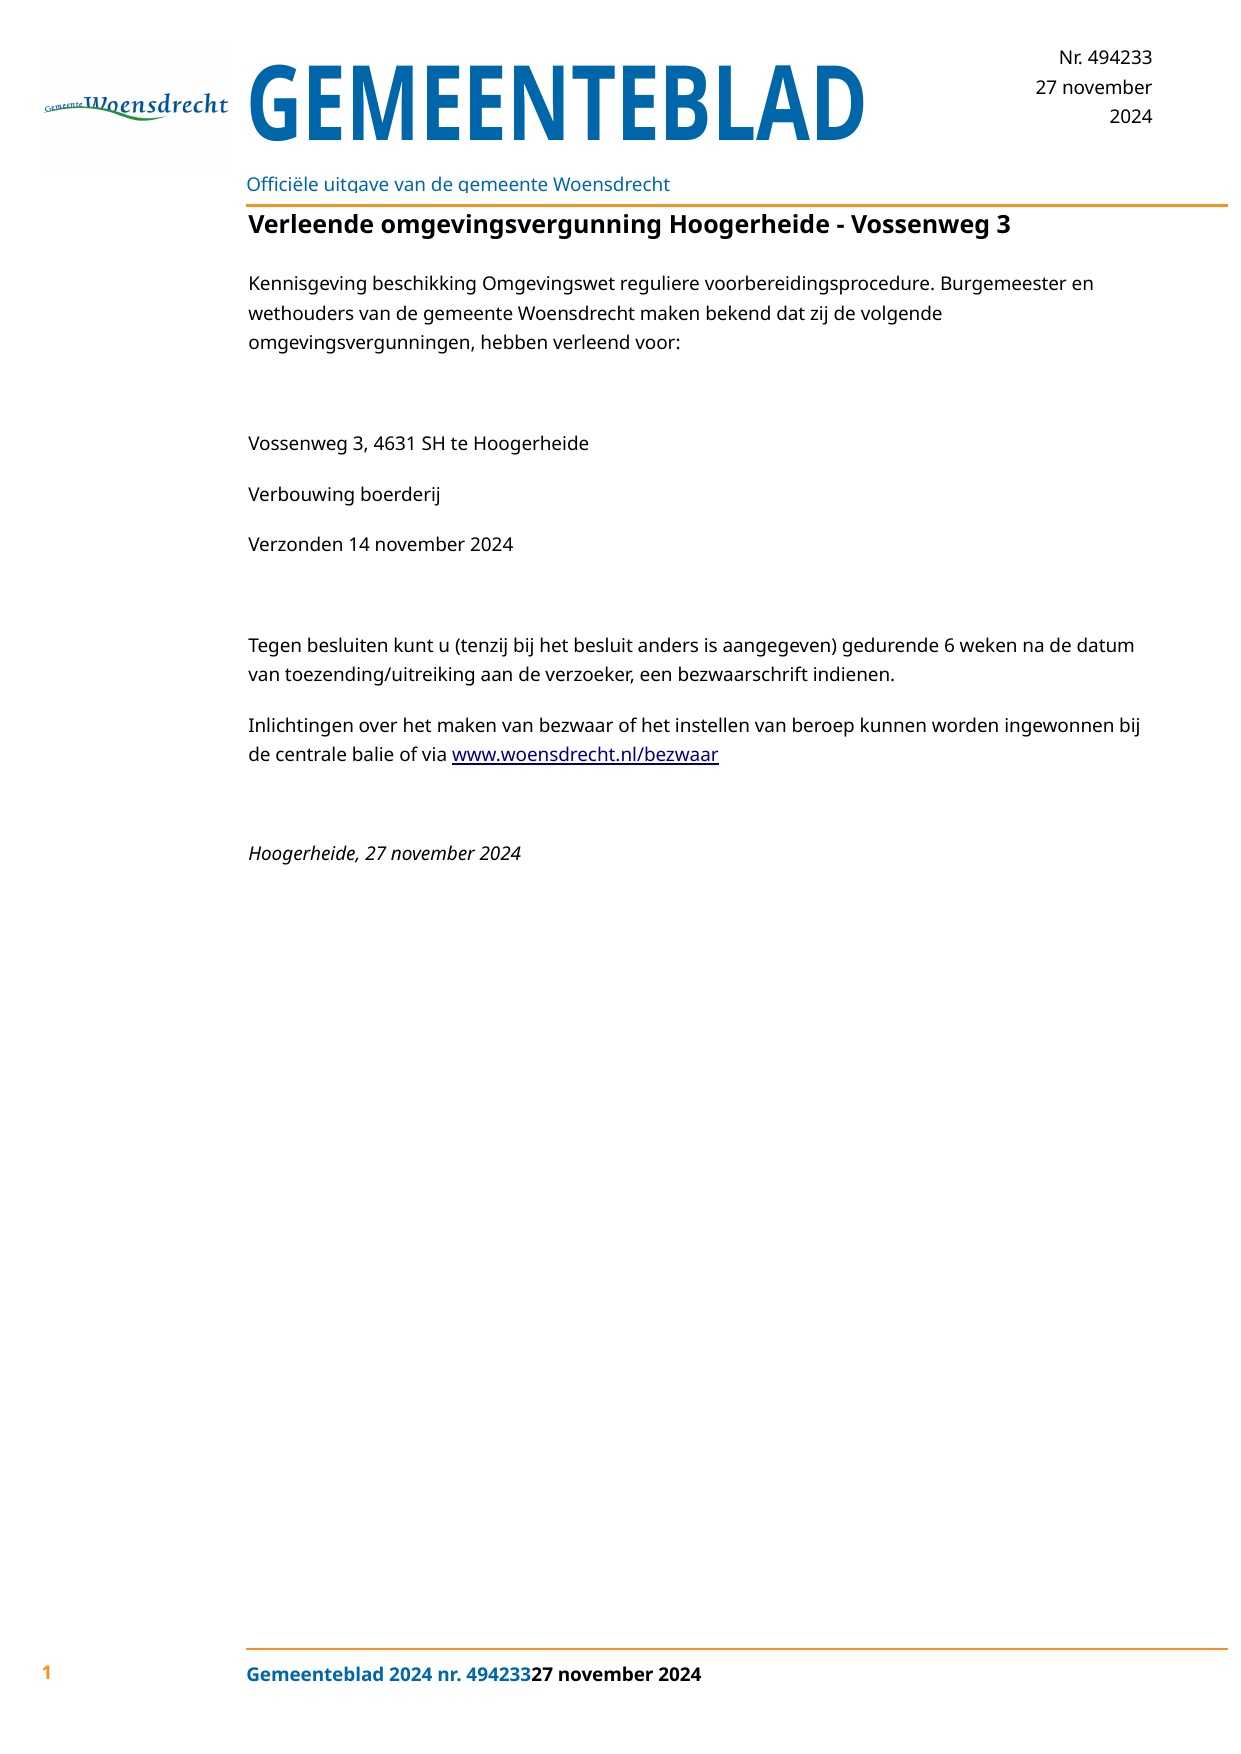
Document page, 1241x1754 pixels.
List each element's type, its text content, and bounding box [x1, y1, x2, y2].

text Vossenweg 3, 4631 SH te Hoogerheide [248, 430, 1152, 456]
text Verbouwing boerderij [248, 481, 1152, 506]
text Hoogerheide, 27 november 2024 [248, 840, 1152, 866]
text Inlichtingen over het maken van bezwaar of het instellen van beroep kunnen worden ingewonnen bij de centrale balie of via www.woensdrecht.nl/bezwaar [248, 712, 1152, 767]
text Kennisgeving beschikking Omgevingswet reguliere voorbereidingsprocedure. Burgemeester en wethouders van de gemeente Woensdrecht maken bekend dat zij de volgende omgevingsvergunningen, hebben verleend voor: [248, 270, 1152, 355]
picture [41, 47, 231, 172]
text Tegen besluiten kunt u (tenzij bij het besluit anders is aangegeven) gedurende 6 weken na de datum van toezending/uitreiking aan de verzoeker, een bezwaarschrift indienen. [248, 632, 1152, 687]
text Verleende omgevingsvergunning Hoogerheide - Vossenweg 3 [248, 207, 1152, 241]
text Verzonden 14 november 2024 [248, 531, 1152, 557]
